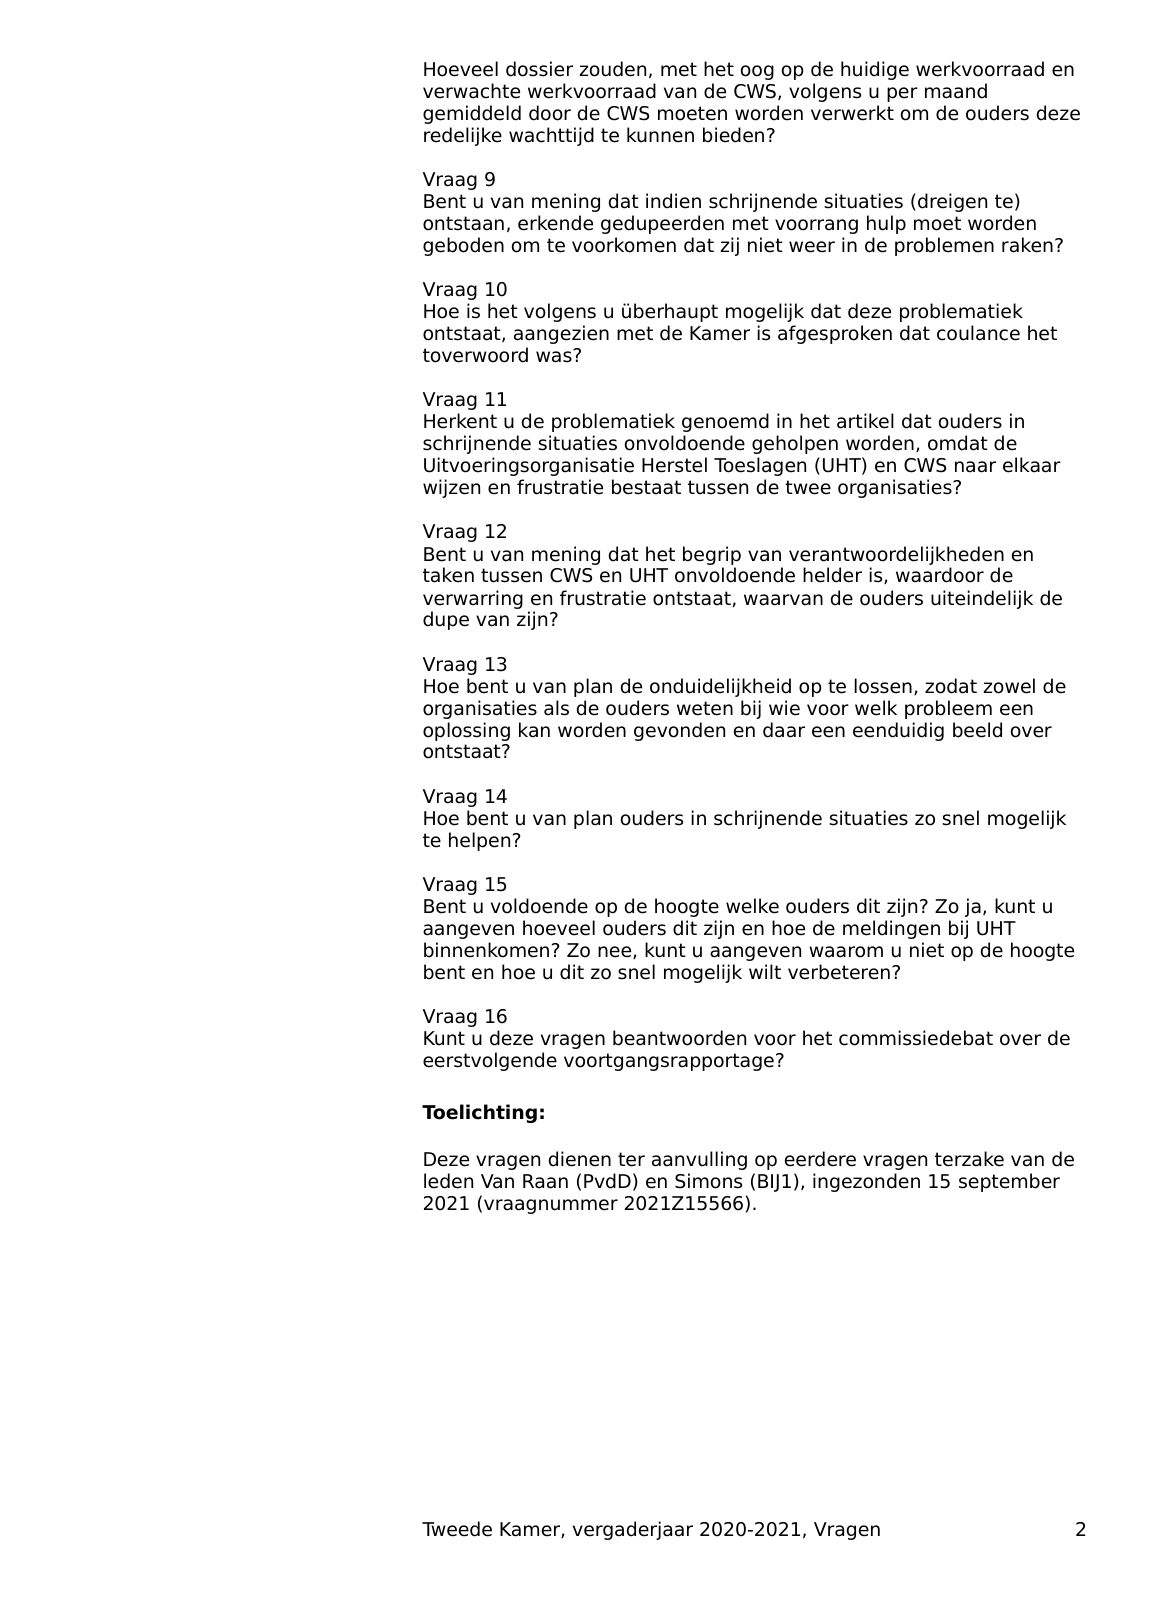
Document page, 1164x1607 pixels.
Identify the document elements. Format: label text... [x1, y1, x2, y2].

text Herkent u de problematiek genoemd in het artikel dat ouders in schrijnende situaties onvoldoende geholpen worden, omdat de Uitvoeringsorganisatie Herstel Toeslagen (UHT) en CWS naar elkaar wijzen en frustratie bestaat tussen de twee organisaties? [422, 411, 1087, 499]
subtitle Toelichting: [422, 1102, 1087, 1124]
text Kunt u deze vragen beantwoorden voor het commissiedebat over de eerstvolgende voortgangsrapportage? [422, 1028, 1087, 1072]
text Hoe is het volgens u überhaupt mogelijk dat deze problematiek ontstaat, aangezien met de Kamer is afgesproken dat coulance het toverwoord was? [422, 301, 1087, 367]
text Hoe bent u van plan de onduidelijkheid op te lossen, zodat zowel de organisaties als de ouders weten bij wie voor welk probleem een oplossing kan worden gevonden en daar een eenduidig beeld over ontstaat? [422, 676, 1087, 763]
text Hoe bent u van plan ouders in schrijnende situaties zo snel mogelijk te helpen? [422, 808, 1087, 852]
text Vraag 9 [422, 169, 1087, 191]
text Bent u van mening dat indien schrijnende situaties (dreigen te) ontstaan, erkende gedupeerden met voorrang hulp moet worden geboden om te voorkomen dat zij niet weer in de problemen raken? [422, 191, 1087, 257]
text Vraag 13 [422, 653, 1087, 676]
text Deze vragen dienen ter aanvulling op eerdere vragen terzake van de leden Van Raan (PvdD) en Simons (BIJ1), ingezonden 15 september 2021 (vraagnummer 2021Z15566). [422, 1149, 1087, 1215]
text Hoeveel dossier zouden, met het oog op de huidige werkvoorraad en verwachte werkvoorraad van de CWS, volgens u per maand gemiddeld door de CWS moeten worden verwerkt om de ouders deze redelijke wachttijd te kunnen bieden? [422, 59, 1087, 147]
text Vraag 14 [422, 786, 1087, 808]
text Vraag 16 [422, 1006, 1087, 1028]
text Vraag 15 [422, 874, 1087, 896]
text Bent u voldoende op de hoogte welke ouders dit zijn? Zo ja, kunt u aangeven hoeveel ouders dit zijn en hoe de meldingen bij UHT binnenkomen? Zo nee, kunt u aangeven waarom u niet op de hoogte bent en hoe u dit zo snel mogelijk wilt verbeteren? [422, 896, 1087, 984]
text Bent u van mening dat het begrip van verantwoordelijkheden en taken tussen CWS en UHT onvoldoende helder is, waardoor de verwarring en frustratie ontstaat, waarvan de ouders uiteindelijk de dupe van zijn? [422, 543, 1087, 631]
text Vraag 12 [422, 521, 1087, 543]
text Vraag 10 [422, 279, 1087, 301]
text Vraag 11 [422, 389, 1087, 411]
